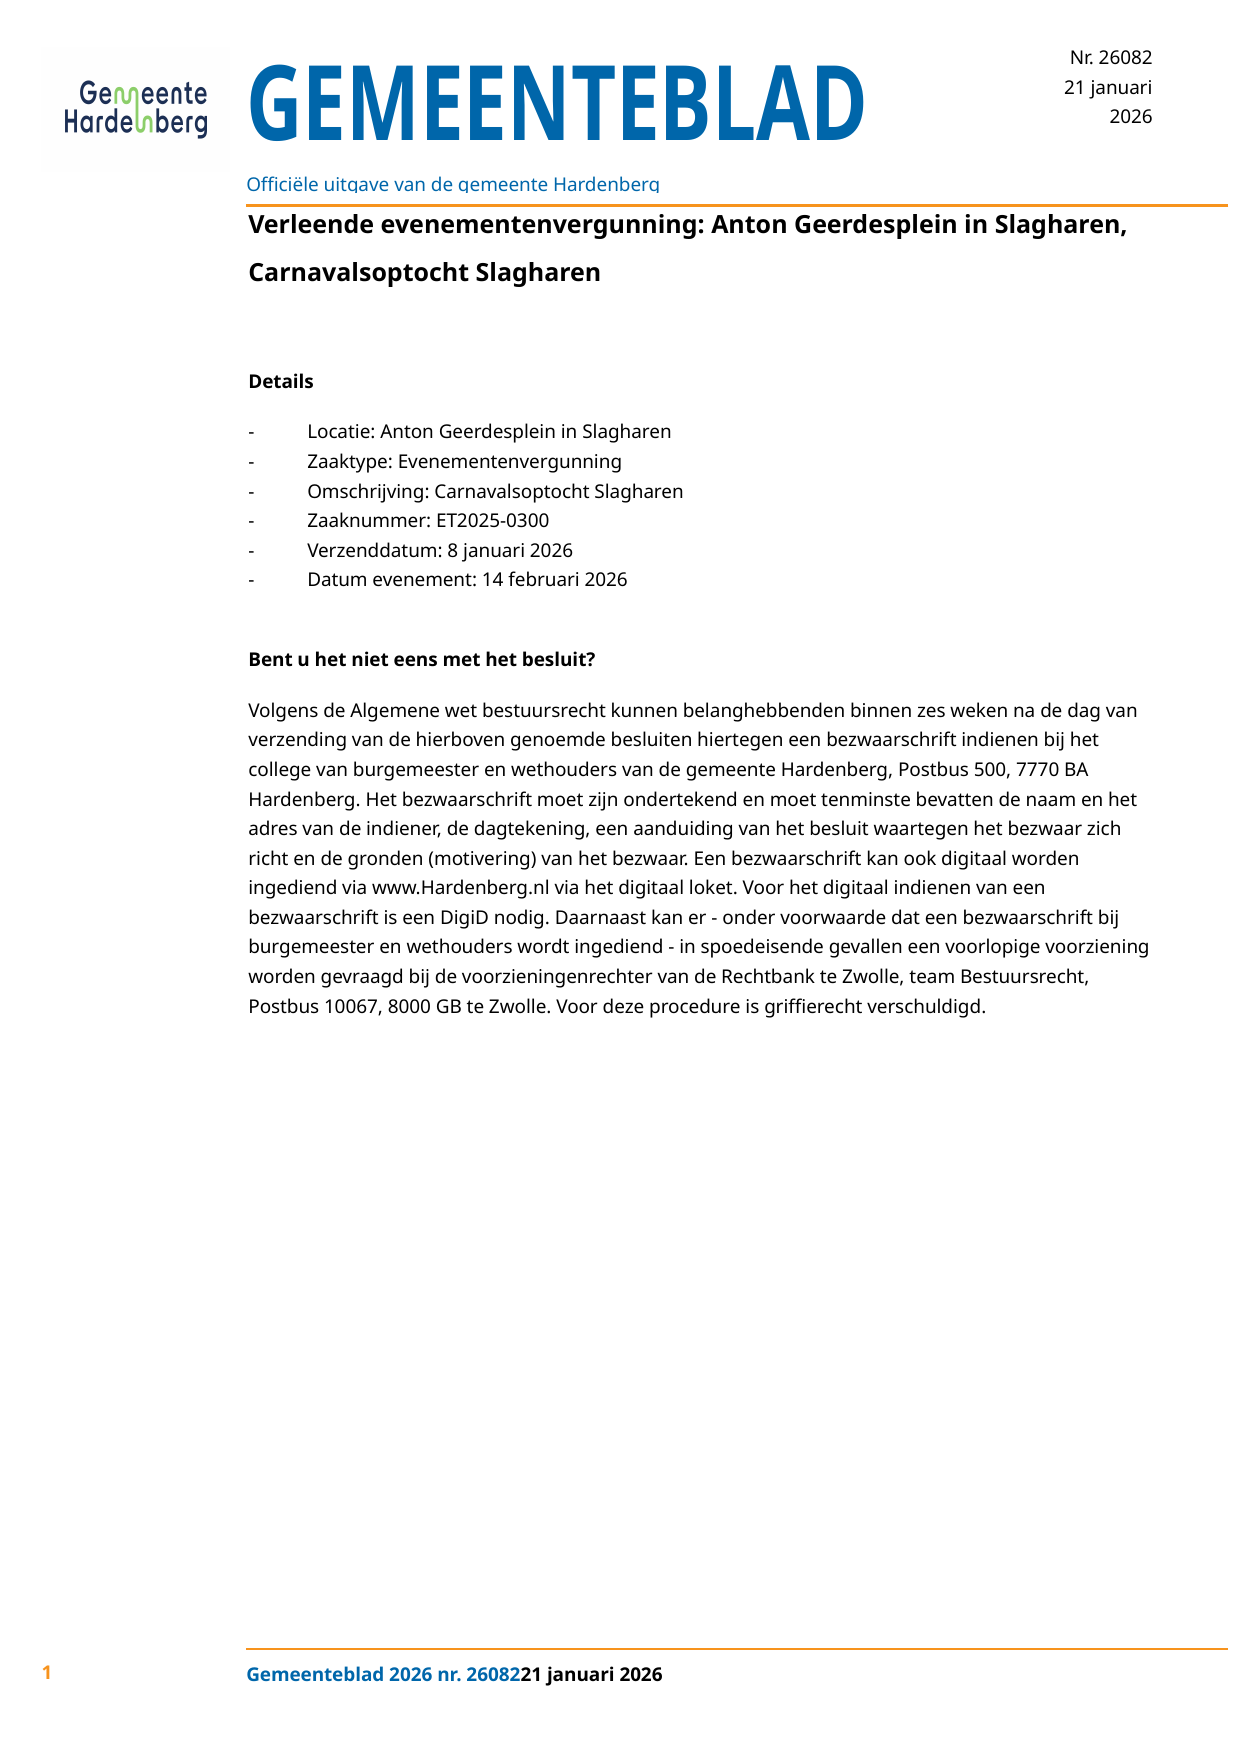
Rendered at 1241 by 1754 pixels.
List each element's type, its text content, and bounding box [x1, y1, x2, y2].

list Datum evenement: 14 februari 2026 [248, 567, 1152, 592]
text Volgens de Algemene wet bestuursrecht kunnen belanghebbenden binnen zes weken na de dag van verzending van de hierboven genoemde besluiten hiertegen een bezwaarschrift indienen bij het college van burgemeester en wethouders van de gemeente Hardenberg, Postbus 500, 7770 BA Hardenberg. Het bezwaarschrift moet zijn ondertekend en moet tenminste bevatten de naam en het adres van de indiener, de dagtekening, een aanduiding van het besluit waartegen het bezwaar zich richt en de gronden (motivering) van het bezwaar. Een bezwaarschrift kan ook digitaal worden ingediend via www.Hardenberg.nl via het digitaal loket. Voor het digitaal indienen van een bezwaarschrift is een DigiD nodig. Daarnaast kan er - onder voorwaarde dat een bezwaarschrift bij burgemeester en wethouders wordt ingediend - in spoedeisende gevallen een voorlopige voorziening worden gevraagd bij de voorzieningenrechter van de Rechtbank te Zwolle, team Bestuursrecht, Postbus 10067, 8000 GB te Zwolle. Voor deze procedure is griffierecht verschuldigd. [248, 697, 1152, 1019]
list Omschrijving: Carnavalsoptocht Slagharen [248, 478, 1152, 504]
list Zaaktype: Evenementenvergunning [248, 448, 1152, 474]
picture [41, 47, 231, 172]
list Zaaknummer: ET2025-0300 [248, 507, 1152, 533]
text Verleende evenementenvergunning: Anton Geerdesplein in Slagharen, Carnavalsoptocht Slagharen [248, 207, 1152, 288]
text Bent u het niet eens met het besluit? [248, 647, 1152, 672]
text Details [248, 368, 1152, 394]
list Verzenddatum: 8 januari 2026 [248, 537, 1152, 563]
list Locatie: Anton Geerdesplein in Slagharen [248, 419, 1152, 444]
